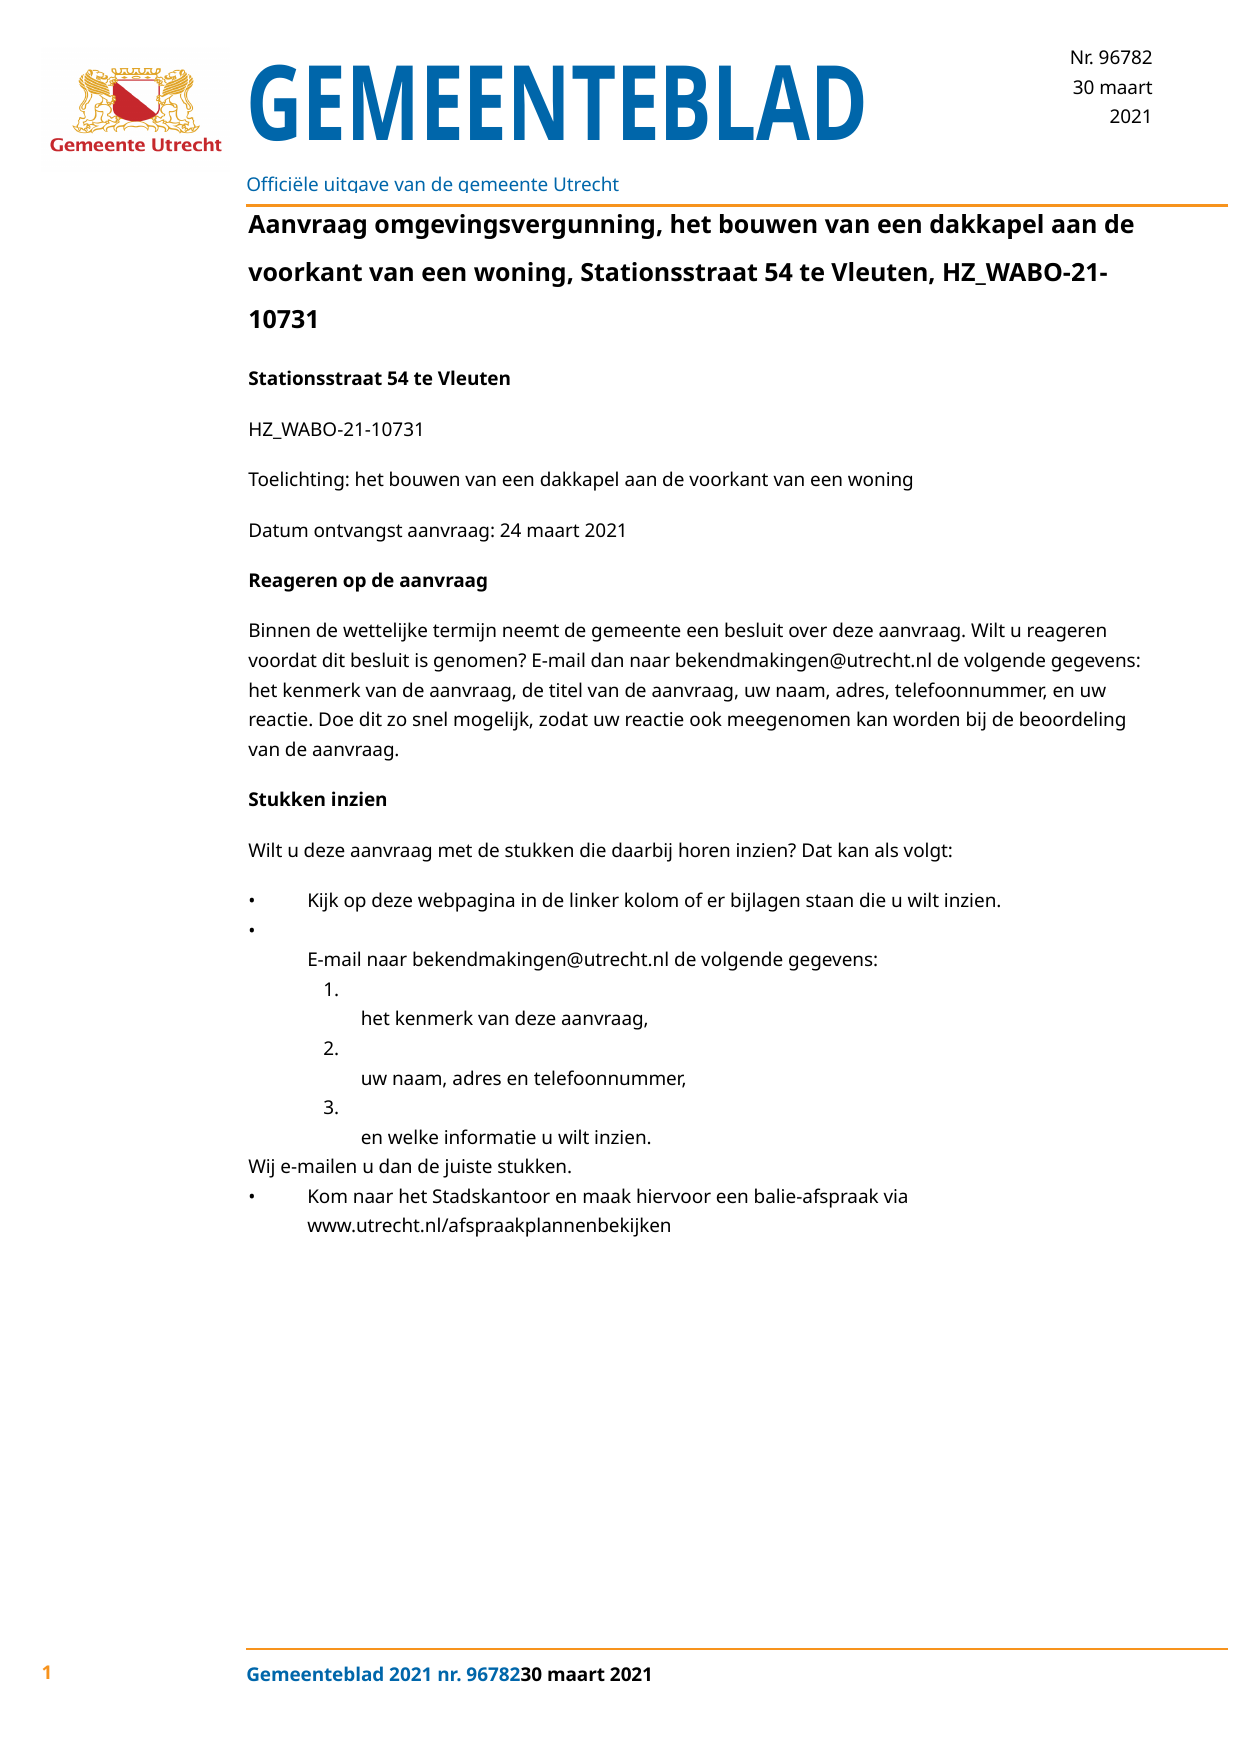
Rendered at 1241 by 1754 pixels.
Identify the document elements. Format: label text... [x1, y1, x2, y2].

text Binnen de wettelijke termijn neemt de gemeente een besluit over deze aanvraag. Wilt u reageren voordat dit besluit is genomen? E-mail dan naar bekendmakingen@utrecht.nl de volgende gegevens: het kenmerk van de aanvraag, de titel van de aanvraag, uw naam, adres, telefoonnummer, en uw reactie. Doe dit zo snel mogelijk, zodat uw reactie ook meegenomen kan worden bij de beoordeling van de aanvraag. [248, 618, 1152, 762]
list E-mail naar bekendmakingen@utrecht.nl de volgende gegevens: [248, 946, 1152, 972]
text Wij e-mailen u dan de juiste stukken. [248, 1153, 1152, 1179]
list het kenmerk van deze aanvraag, [323, 1006, 1152, 1031]
list Kijk op deze webpagina in de linker kolom of er bijlagen staan die u wilt inzien. [248, 887, 1152, 913]
text Stationsstraat 54 te Vleuten [248, 366, 1152, 391]
list Kom naar het Stadskantoor en maak hiervoor een balie-afspraak via www.utrecht.nl/afspraakplannenbekijken [248, 1183, 1152, 1238]
text Toelichting: het bouwen van een dakkapel aan de voorkant van een woning [248, 466, 1152, 492]
list uw naam, adres en telefoonnummer, [323, 1065, 1152, 1090]
text Wilt u deze aanvraag met de stukken die daarbij horen inzien? Dat kan als volgt: [248, 837, 1152, 862]
text HZ_WABO-21-10731 [248, 416, 1152, 442]
text Stukken inzien [248, 786, 1152, 812]
list en welke informatie u wilt inzien. [323, 1124, 1152, 1149]
text Datum ontvangst aanvraag: 24 maart 2021 [248, 517, 1152, 542]
picture [41, 47, 231, 172]
text Aanvraag omgevingsvergunning, het bouwen van een dakkapel aan de voorkant van een woning, Stationsstraat 54 te Vleuten, HZ_WABO-21-10731 [248, 207, 1152, 336]
text Reageren op de aanvraag [248, 567, 1152, 593]
